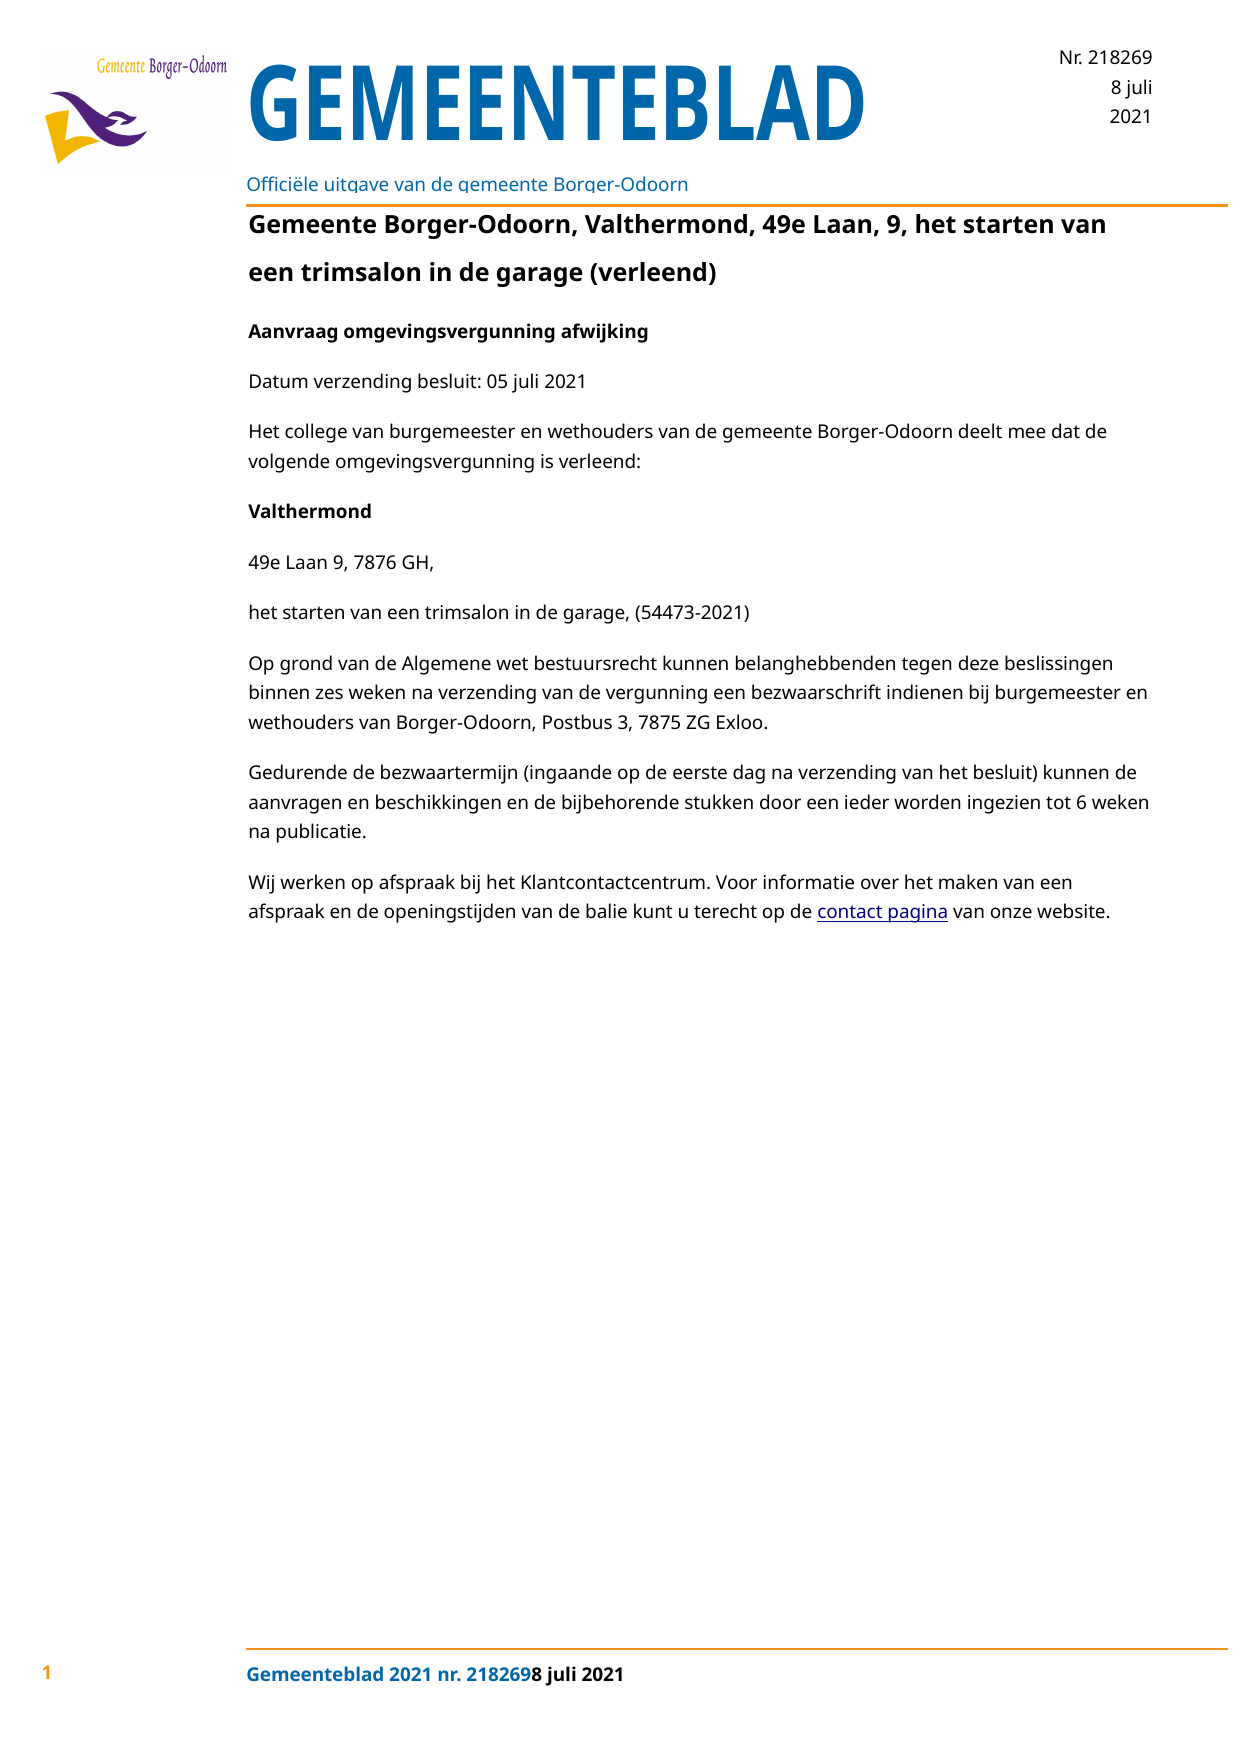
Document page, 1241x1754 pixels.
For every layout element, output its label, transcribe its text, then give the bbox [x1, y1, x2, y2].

text Aanvraag omgevingsvergunning afwijking [248, 318, 1152, 344]
text Datum verzending besluit: 05 juli 2021 [248, 368, 1152, 394]
text het starten van een trimsalon in de garage, (54473-2021) [248, 599, 1152, 625]
text 49e Laan 9, 7876 GH, [248, 549, 1152, 575]
text Gemeente Borger-Odoorn, Valthermond, 49e Laan, 9, het starten van een trimsalon in de garage (verleend) [248, 207, 1152, 288]
text Op grond van de Algemene wet bestuursrecht kunnen belanghebbenden tegen deze beslissingen binnen zes weken na verzending van de vergunning een bezwaarschrift indienen bij burgemeester en wethouders van Borger-Odoorn, Postbus 3, 7875 ZG Exloo. [248, 650, 1152, 735]
text Valthermond [248, 499, 1152, 524]
picture [41, 47, 231, 172]
text Wij werken op afspraak bij het Klantcontactcentrum. Voor informatie over het maken van een afspraak en de openingstijden van de balie kunt u terecht op de contact pagina van onze website. [248, 869, 1152, 924]
text Gedurende de bezwaartermijn (ingaande op de eerste dag na verzending van het besluit) kunnen de aanvragen en beschikkingen en de bijbehorende stukken door een ieder worden ingezien tot 6 weken na publicatie. [248, 759, 1152, 844]
text Het college van burgemeester en wethouders van de gemeente Borger-Odoorn deelt mee dat de volgende omgevingsvergunning is verleend: [248, 419, 1152, 474]
